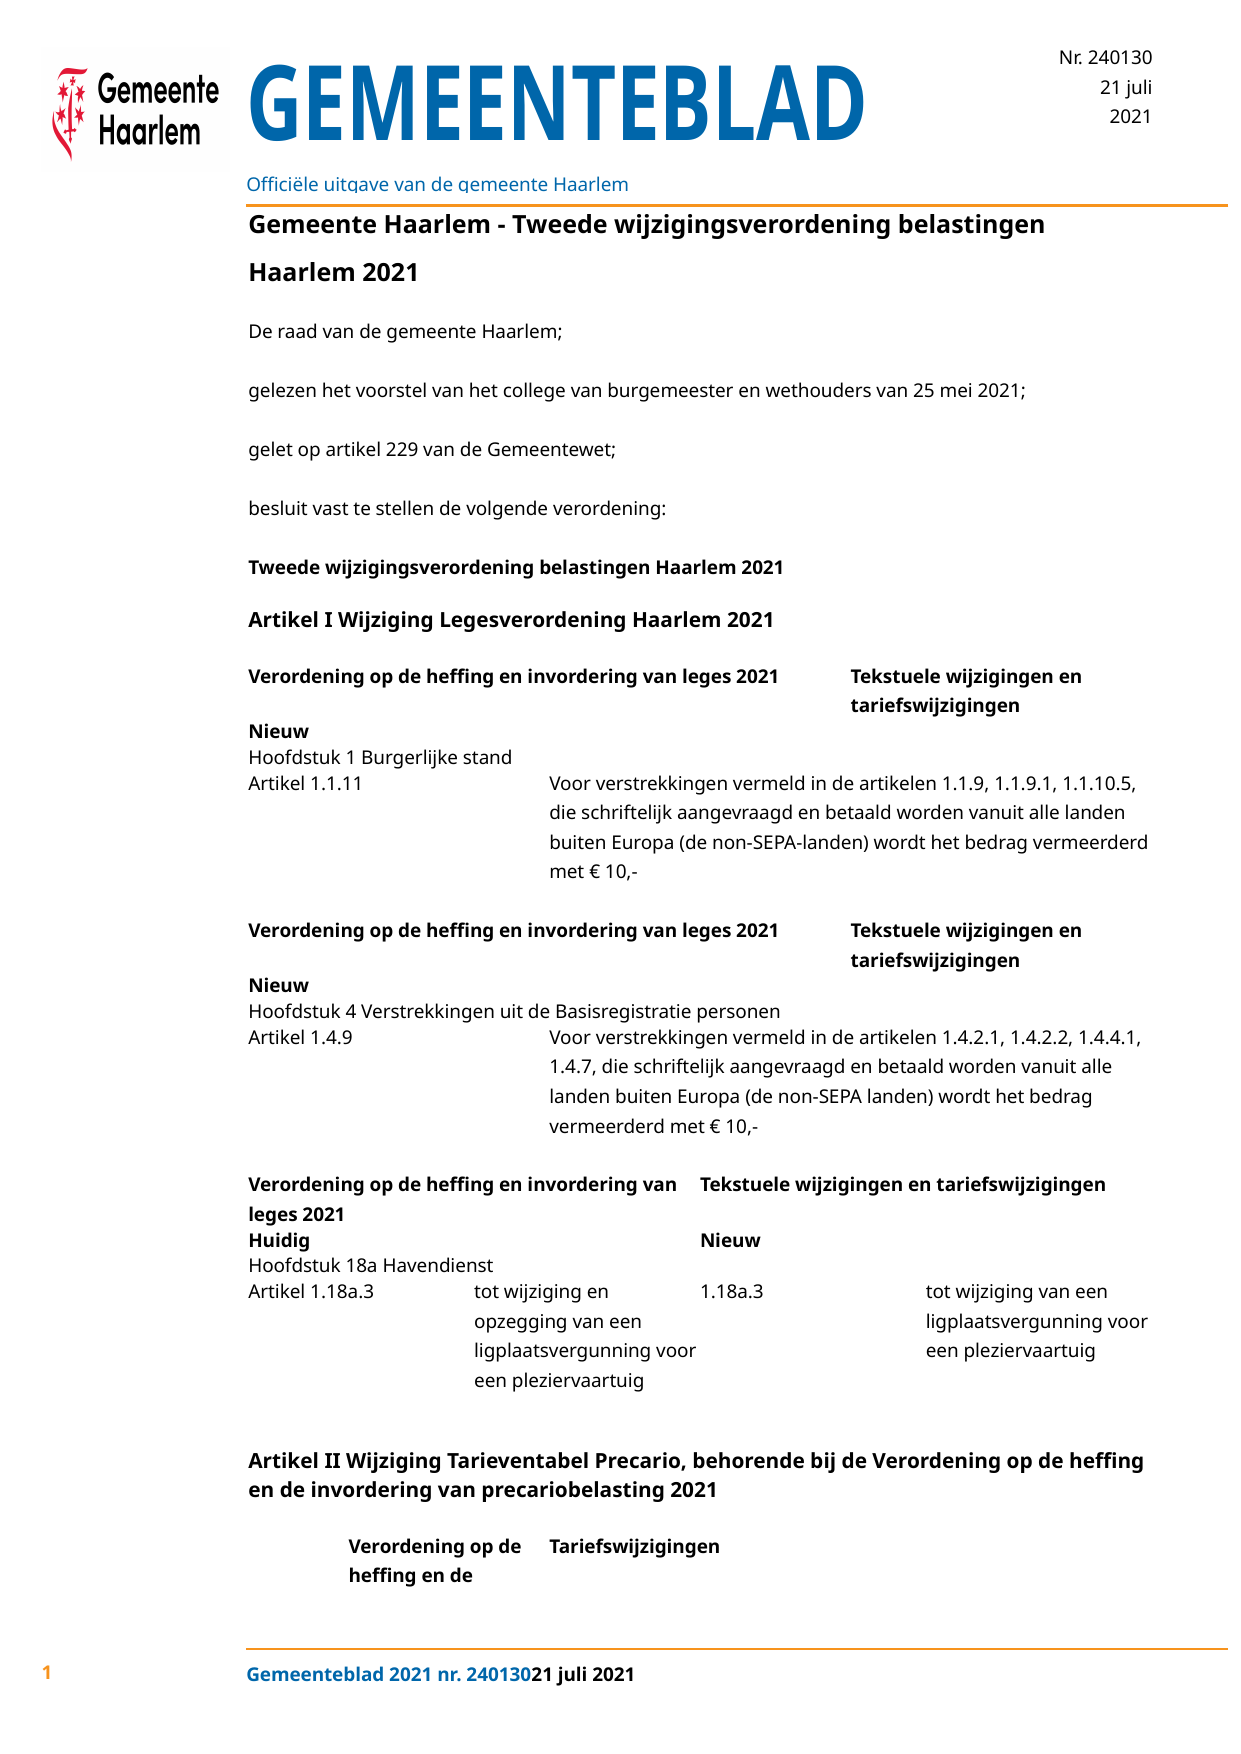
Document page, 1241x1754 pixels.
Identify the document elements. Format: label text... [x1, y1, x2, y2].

text Tweede wijzigingsverordening belastingen Haarlem 2021 [248, 554, 1152, 580]
table_cell 1.18a.3 [700, 1278, 926, 1393]
table_cell Artikel 1.18a.3 [248, 1278, 474, 1393]
picture [41, 47, 231, 172]
table_cell tot wijziging en opzegging van een ligplaatsvergunning voor een pleziervaartuig [474, 1278, 700, 1393]
table_cell Voor verstrekkingen vermeld in de artikelen 1.4.2.1, 1.4.2.2, 1.4.4.1, 1.4.7, die schriftelijk aangevraagd en betaald worden vanuit alle landen buiten Europa (de non-SEPA landen) wordt het bedrag vermeerderd met € 10,- [549, 1024, 1152, 1138]
table_cell Hoofdstuk 18a Havendienst [248, 1253, 1152, 1278]
table_header Verordening op de heffing en de [348, 1533, 549, 1588]
table_cell Hoofdstuk 4 Verstrekkingen uit de Basisregistratie personen [248, 998, 1152, 1024]
table_cell Huidig [248, 1227, 700, 1252]
table_header Tekstuele wijzigingen en tariefswijzigingen [850, 917, 1152, 973]
table_cell Nieuw [700, 1227, 1152, 1252]
table_cell tot wijziging van een ligplaatsvergunning voor een pleziervaartuig [926, 1278, 1152, 1393]
text gelet op artikel 229 van de Gemeentewet; [248, 436, 1152, 462]
text besluit vast te stellen de volgende verordening: [248, 495, 1152, 521]
table_header Tariefswijzigingen [549, 1533, 1152, 1588]
table_cell Hoofdstuk 1 Burgerlijke stand [248, 744, 1152, 770]
table_cell Artikel 1.4.9 [248, 1024, 549, 1138]
table_cell Nieuw [248, 973, 1152, 998]
table_cell Artikel 1.1.11 [248, 770, 549, 884]
text Artikel II Wijziging Tarieventabel Precario, behorende bij de Verordening op de heffing en de invordering van precariobelasting 2021 [248, 1446, 1152, 1503]
table_header Tekstuele wijzigingen en tariefswijzigingen [700, 1171, 1152, 1227]
text Gemeente Haarlem - Tweede wijzigingsverordening belastingen Haarlem 2021 [248, 207, 1152, 288]
text Artikel I Wijziging Legesverordening Haarlem 2021 [248, 605, 1152, 633]
table_header Verordening op de heffing en invordering van leges 2021 [248, 663, 850, 718]
text gelezen het voorstel van het college van burgemeester en wethouders van 25 mei 2021; [248, 377, 1152, 403]
table_header Tekstuele wijzigingen en tariefswijzigingen [850, 663, 1152, 718]
text De raad van de gemeente Haarlem; [248, 318, 1152, 344]
table_cell Nieuw [248, 719, 1152, 744]
table_header [248, 1533, 348, 1588]
table_header Verordening op de heffing en invordering van leges 2021 [248, 1171, 700, 1227]
table_header Verordening op de heffing en invordering van leges 2021 [248, 917, 850, 973]
table_cell Voor verstrekkingen vermeld in de artikelen 1.1.9, 1.1.9.1, 1.1.10.5, die schriftelijk aangevraagd en betaald worden vanuit alle landen buiten Europa (de non-SEPA-landen) wordt het bedrag vermeerderd met € 10,- [549, 770, 1152, 884]
